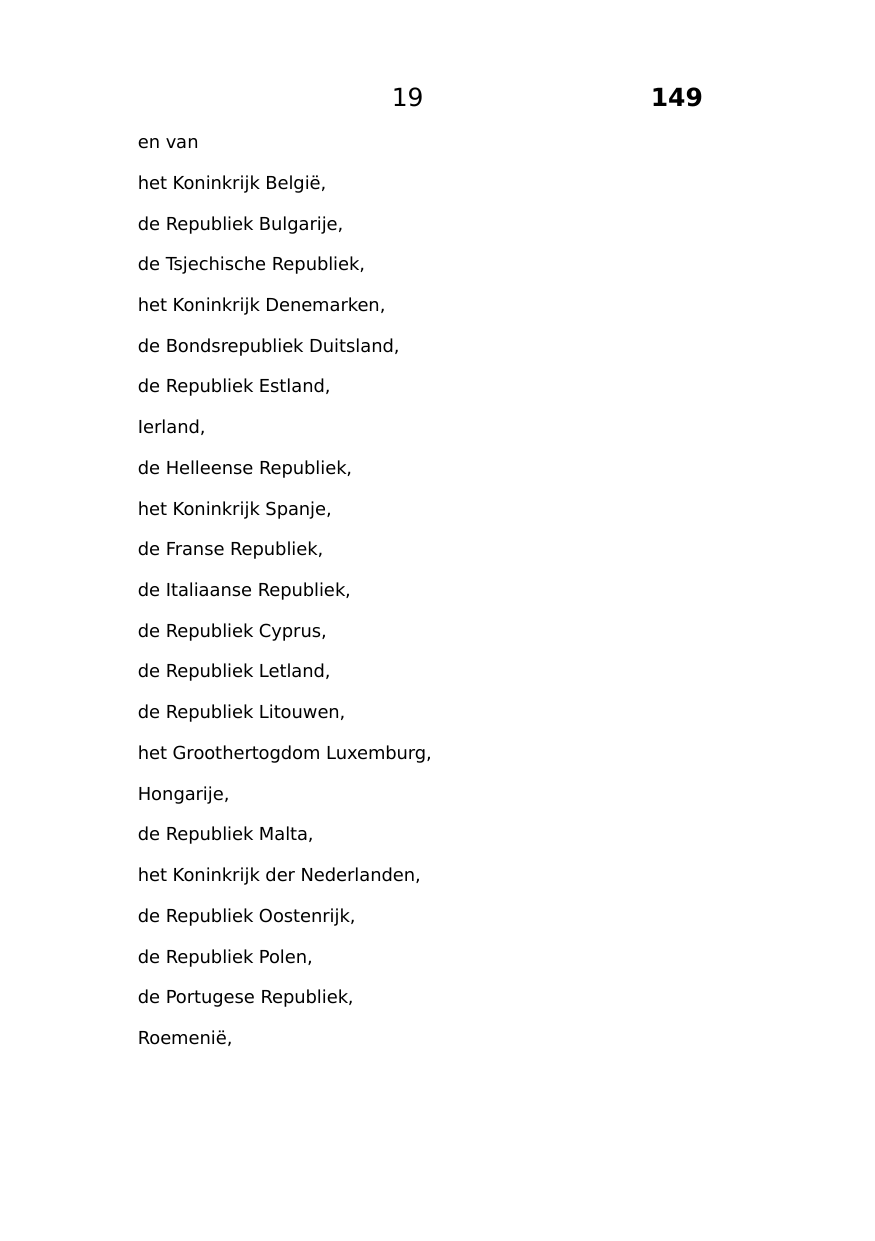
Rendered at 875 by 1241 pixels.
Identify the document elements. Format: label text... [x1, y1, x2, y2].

text de Franse Republiek, [118, 539, 703, 560]
text de Republiek Litouwen, [118, 702, 703, 723]
text het Koninkrijk België, [118, 173, 703, 193]
text de Republiek Cyprus, [118, 621, 703, 641]
text Ierland, [118, 417, 703, 438]
text de Republiek Bulgarije, [118, 213, 703, 234]
text het Groothertogdom Luxemburg, [118, 743, 703, 763]
text het Koninkrijk der Nederlanden, [118, 865, 703, 886]
text de Tsjechische Republiek, [118, 254, 703, 275]
text de Republiek Letland, [118, 661, 703, 682]
text de Republiek Polen, [118, 946, 703, 967]
text Roemenië, [118, 1028, 703, 1049]
text de Republiek Estland, [118, 376, 703, 397]
text het Koninkrijk Spanje, [118, 498, 703, 519]
text de Republiek Oostenrijk, [118, 906, 703, 926]
text de Bondsrepubliek Duitsland, [118, 336, 703, 356]
text de Republiek Malta, [118, 824, 703, 845]
text en van [118, 132, 703, 153]
text het Koninkrijk Denemarken, [118, 295, 703, 316]
text Hongarije, [118, 783, 703, 804]
text de Portugese Republiek, [118, 987, 703, 1008]
text de Italiaanse Republiek, [118, 580, 703, 601]
text de Helleense Republiek, [118, 458, 703, 478]
